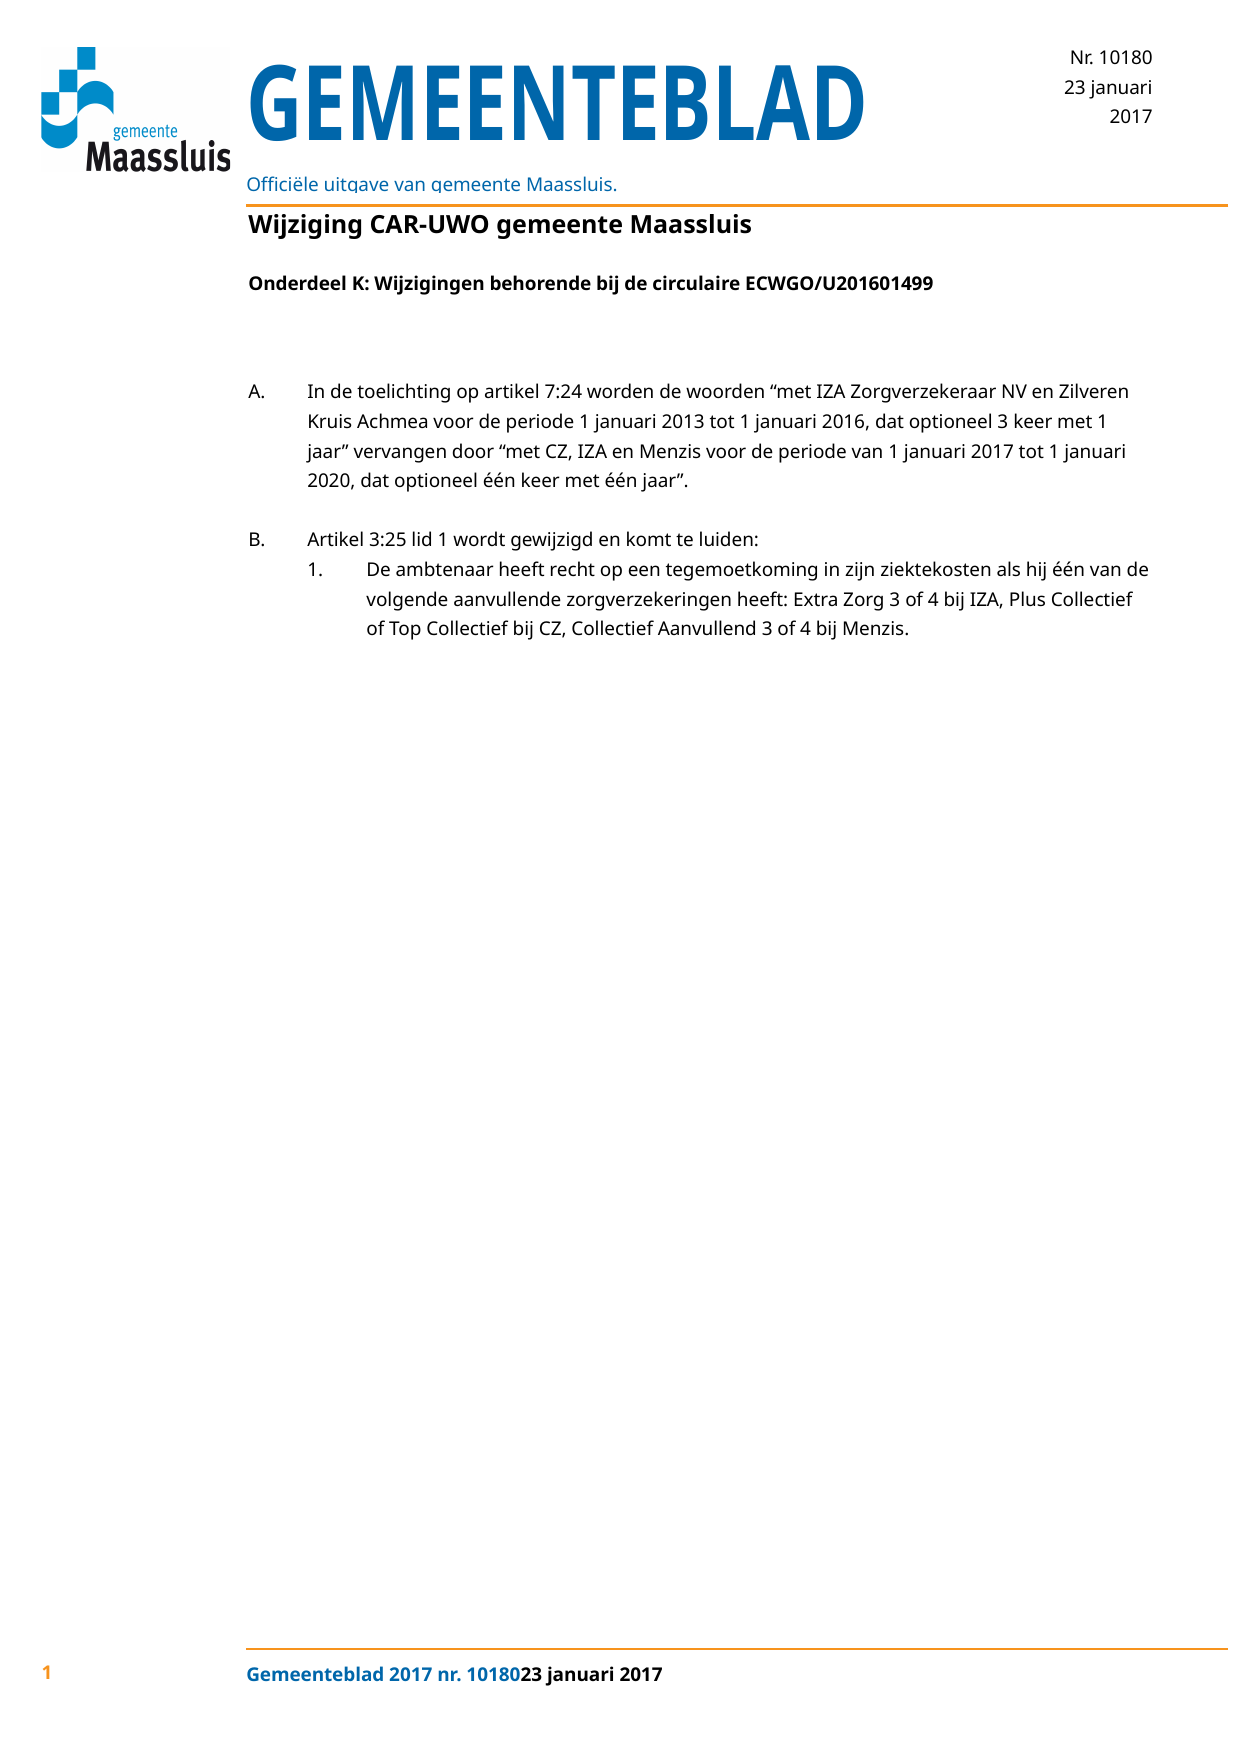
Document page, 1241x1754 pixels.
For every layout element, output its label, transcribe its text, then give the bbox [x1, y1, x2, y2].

picture [41, 47, 231, 172]
text Onderdeel K: Wijzigingen behorende bij de circulaire ECWGO/U201601499 [248, 270, 1152, 296]
list De ambtenaar heeft recht op een tegemoetkoming in zijn ziektekosten als hij één van de volgende aanvullende zorgverzekeringen heeft: Extra Zorg 3 of 4 bij IZA, Plus Collectief of Top Collectief bij CZ, Collectief Aanvullend 3 of 4 bij Menzis. [307, 556, 1152, 641]
picture [41, 47, 77, 92]
list Artikel 3:25 lid 1 wordt gewijzigd en komt te luiden: [248, 527, 1152, 552]
list In de toelichting op artikel 7:24 worden de woorden “met IZA Zorgverzekeraar NV en Zilveren Kruis Achmea voor de periode 1 januari 2013 tot 1 januari 2016, dat optioneel 3 keer met 1 jaar” vervangen door “met CZ, IZA en Menzis voor de periode van 1 januari 2017 tot 1 januari 2020, dat optioneel één keer met één jaar”. [248, 379, 1152, 493]
text Wijziging CAR-UWO gemeente Maassluis [248, 207, 1152, 241]
